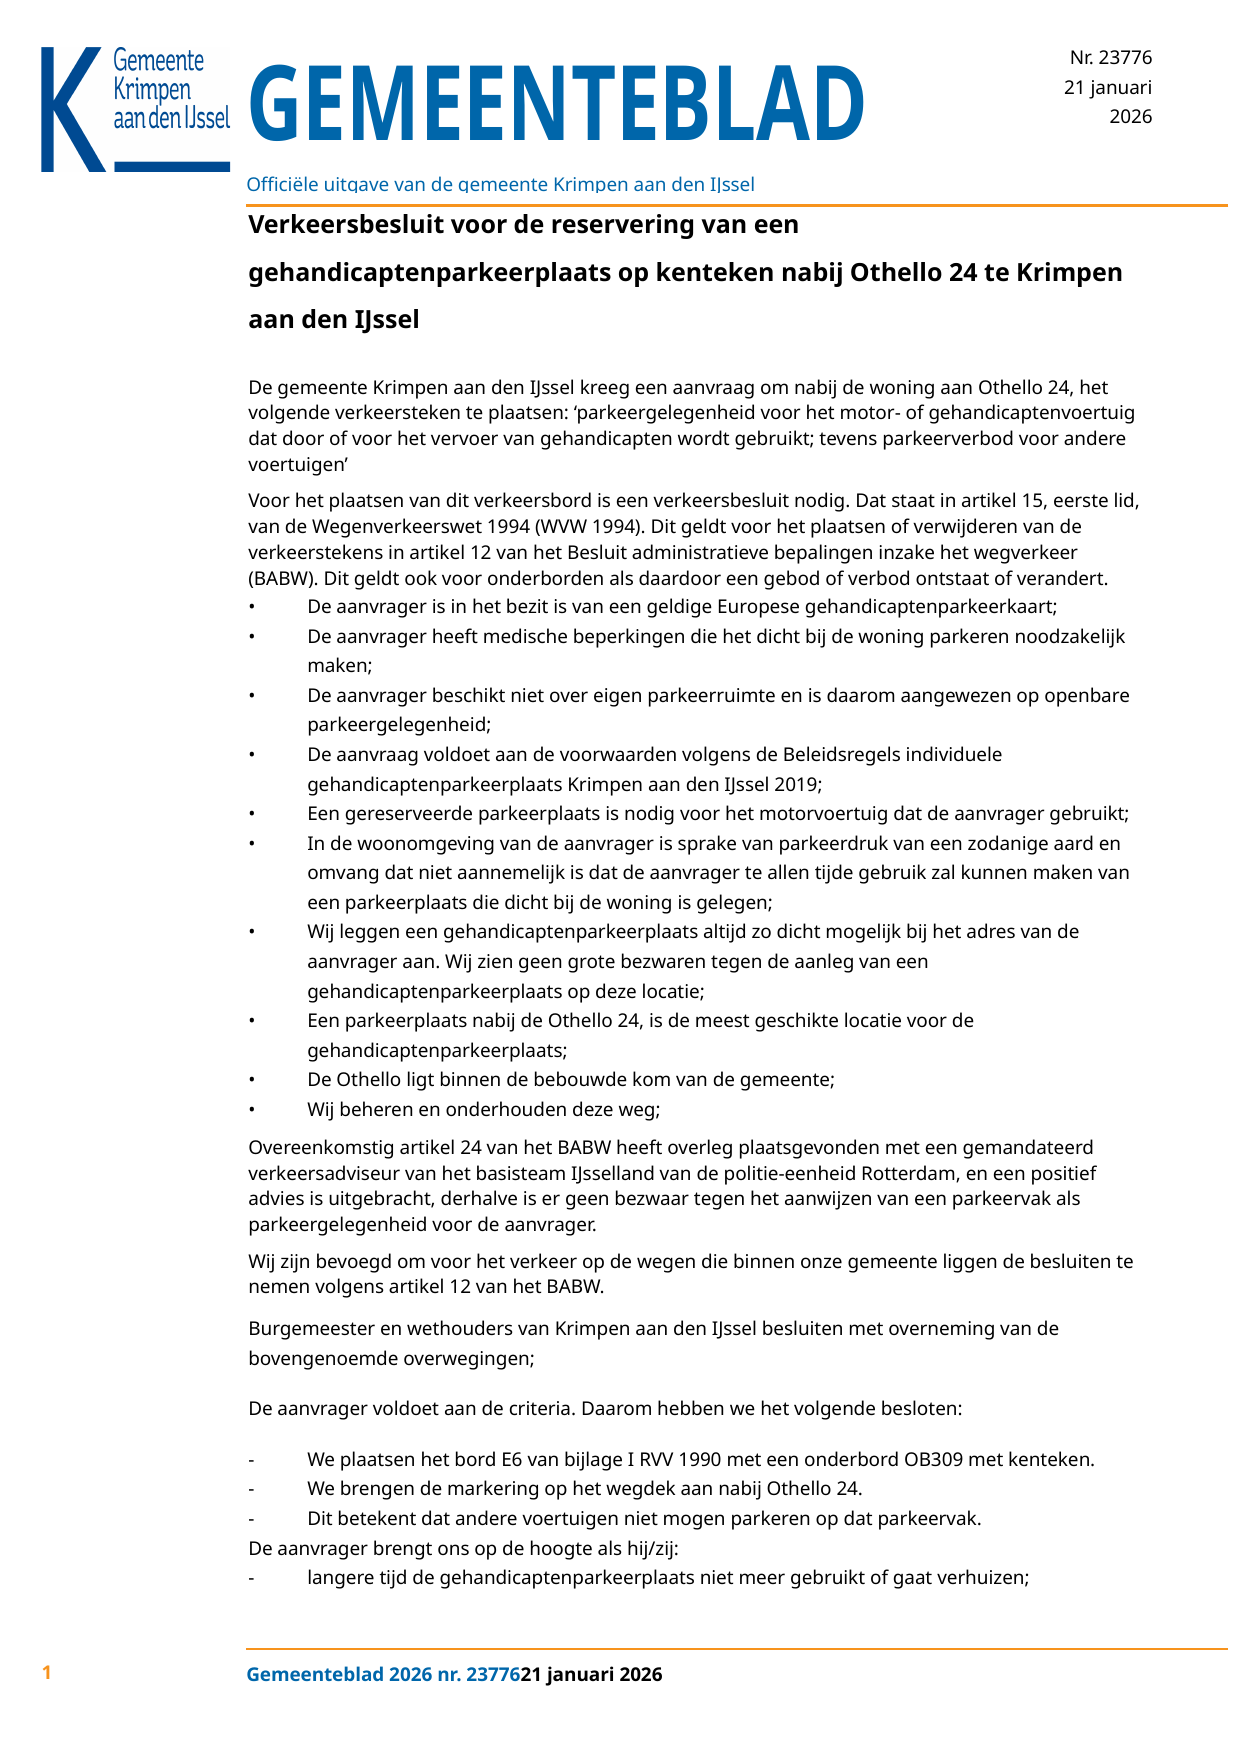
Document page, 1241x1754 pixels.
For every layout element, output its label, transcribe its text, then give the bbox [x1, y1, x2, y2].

list De aanvrager heeft medische beperkingen die het dicht bij de woning parkeren noodzakelijk maken; [248, 623, 1152, 678]
text De gemeente Krimpen aan den IJssel kreeg een aanvraag om nabij de woning aan Othello 24, het volgende verkeersteken te plaatsen: ‘parkeergelegenheid voor het motor- of gehandicaptenvoertuig dat door of voor het vervoer van gehandicapten wordt gebruikt; tevens parkeerverbod voor andere voertuigen’ [248, 374, 1152, 477]
text Burgemeester en wethouders van Krimpen aan den IJssel besluiten met overneming van de bovengenoemde overwegingen; [248, 1316, 1152, 1371]
list Een parkeerplaats nabij de Othello 24, is de meest geschikte locatie voor de gehandicaptenparkeerplaats; [248, 1007, 1152, 1063]
list De aanvrager beschikt niet over eigen parkeerruimte en is daarom aangewezen op openbare parkeergelegenheid; [248, 682, 1152, 737]
list De Othello ligt binnen de bebouwde kom van de gemeente; [248, 1067, 1152, 1092]
list We brengen de markering op het wegdek aan nabij Othello 24. [248, 1476, 1152, 1501]
text Overeenkomstig artikel 24 van het BABW heeft overleg plaatsgevonden met een gemandateerd verkeersadviseur van het basisteam IJsselland van de politie-eenheid Rotterdam, en een positief advies is uitgebracht, derhalve is er geen bezwaar tegen het aanwijzen van een parkeervak als parkeergelegenheid voor de aanvrager. [248, 1134, 1152, 1237]
text Voor het plaatsen van dit verkeersbord is een verkeersbesluit nodig. Dat staat in artikel 15, eerste lid, van de Wegenverkeerswet 1994 (WVW 1994). Dit geldt voor het plaatsen of verwijderen van de verkeerstekens in artikel 12 van het Besluit administratieve bepalingen inzake het wegverkeer (BABW). Dit geldt ook voor onderborden als daardoor een gebod of verbod ontstaat of verandert. [248, 488, 1152, 591]
list Een gereserveerde parkeerplaats is nodig voor het motorvoertuig dat de aanvrager gebruikt; [248, 800, 1152, 826]
text Wij zijn bevoegd om voor het verkeer op de wegen die binnen onze gemeente liggen de besluiten te nemen volgens artikel 12 van het BABW. [248, 1248, 1152, 1299]
list Wij beheren en onderhouden deze weg; [248, 1096, 1152, 1122]
list In de woonomgeving van de aanvrager is sprake van parkeerdruk van een zodanige aard en omvang dat niet aannemelijk is dat de aanvrager te allen tijde gebruik zal kunnen maken van een parkeerplaats die dicht bij de woning is gelegen; [248, 830, 1152, 915]
list De aanvraag voldoet aan de voorwaarden volgens de Beleidsregels individuele gehandicaptenparkeerplaats Krimpen aan den IJssel 2019; [248, 741, 1152, 796]
picture [41, 47, 231, 172]
list Dit betekent dat andere voertuigen niet mogen parkeren op dat parkeervak. [248, 1505, 1152, 1531]
text De aanvrager brengt ons op de hoogte als hij/zij: [248, 1535, 1152, 1561]
list langere tijd de gehandicaptenparkeerplaats niet meer gebruikt of gaat verhuizen; [248, 1564, 1152, 1590]
text De aanvrager voldoet aan de criteria. Daarom hebben we het volgende besloten: [248, 1396, 1152, 1421]
text Verkeersbesluit voor de reservering van een gehandicaptenparkeerplaats op kenteken nabij Othello 24 te Krimpen aan den IJssel [248, 207, 1152, 336]
list We plaatsen het bord E6 van bijlage I RVV 1990 met een onderbord OB309 met kenteken. [248, 1446, 1152, 1472]
list Wij leggen een gehandicaptenparkeerplaats altijd zo dicht mogelijk bij het adres van de aanvrager aan. Wij zien geen grote bezwaren tegen de aanleg van een gehandicaptenparkeerplaats op deze locatie; [248, 919, 1152, 1003]
list De aanvrager is in het bezit is van een geldige Europese gehandicaptenparkeerkaart; [248, 593, 1152, 619]
